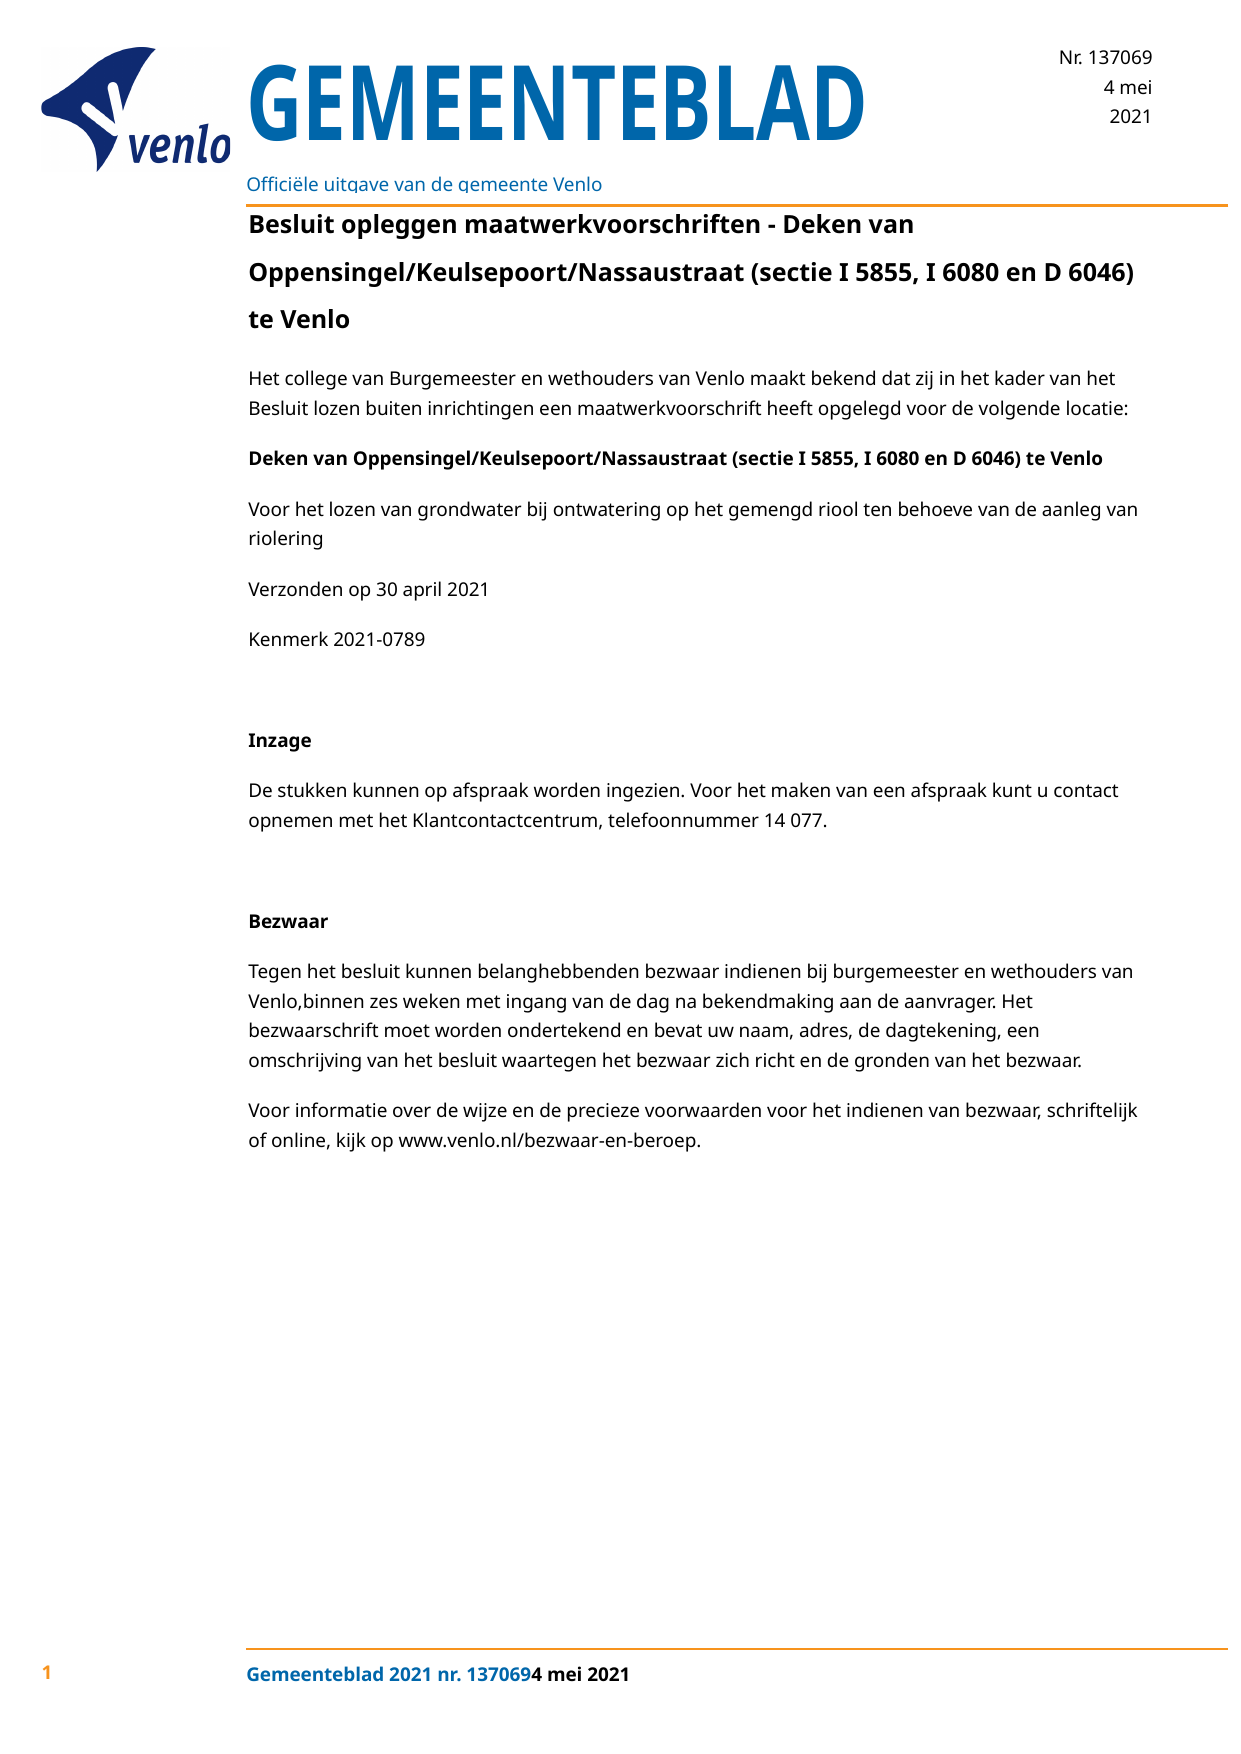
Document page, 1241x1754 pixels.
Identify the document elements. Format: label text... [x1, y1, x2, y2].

text Verzonden op 30 april 2021 [248, 576, 1152, 602]
text Tegen het besluit kunnen belanghebbenden bezwaar indienen bij burgemeester en wethouders van Venlo,binnen zes weken met ingang van de dag na bekendmaking aan de aanvrager. Het bezwaarschrift moet worden ondertekend en bevat uw naam, adres, de dagtekening, een omschrijving van het besluit waartegen het bezwaar zich richt en de gronden van het bezwaar. [248, 958, 1152, 1073]
text De stukken kunnen op afspraak worden ingezien. Voor het maken van een afspraak kunt u contact opnemen met het Klantcontactcentrum, telefoonnummer 14 077. [248, 778, 1152, 833]
text Het college van Burgemeester en wethouders van Venlo maakt bekend dat zij in het kader van het Besluit lozen buiten inrichtingen een maatwerkvoorschrift heeft opgelegd voor de volgende locatie: [248, 366, 1152, 421]
text Besluit opleggen maatwerkvoorschriften - Deken van Oppensingel/Keulsepoort/Nassaustraat (sectie I 5855, I 6080 en D 6046) te Venlo [248, 207, 1152, 336]
text Bezwaar [248, 908, 1152, 934]
text Voor het lozen van grondwater bij ontwatering op het gemengd riool ten behoeve van de aanleg van riolering [248, 496, 1152, 551]
picture [41, 47, 231, 172]
text Voor informatie over de wijze en de precieze voorwaarden voor het indienen van bezwaar, schriftelijk of online, kijk op www.venlo.nl/bezwaar-en-beroep. [248, 1098, 1152, 1153]
text Kenmerk 2021-0789 [248, 626, 1152, 652]
text Deken van Oppensingel/Keulsepoort/Nassaustraat (sectie I 5855, I 6080 en D 6046) te Venlo [248, 446, 1152, 471]
text Inzage [248, 727, 1152, 753]
